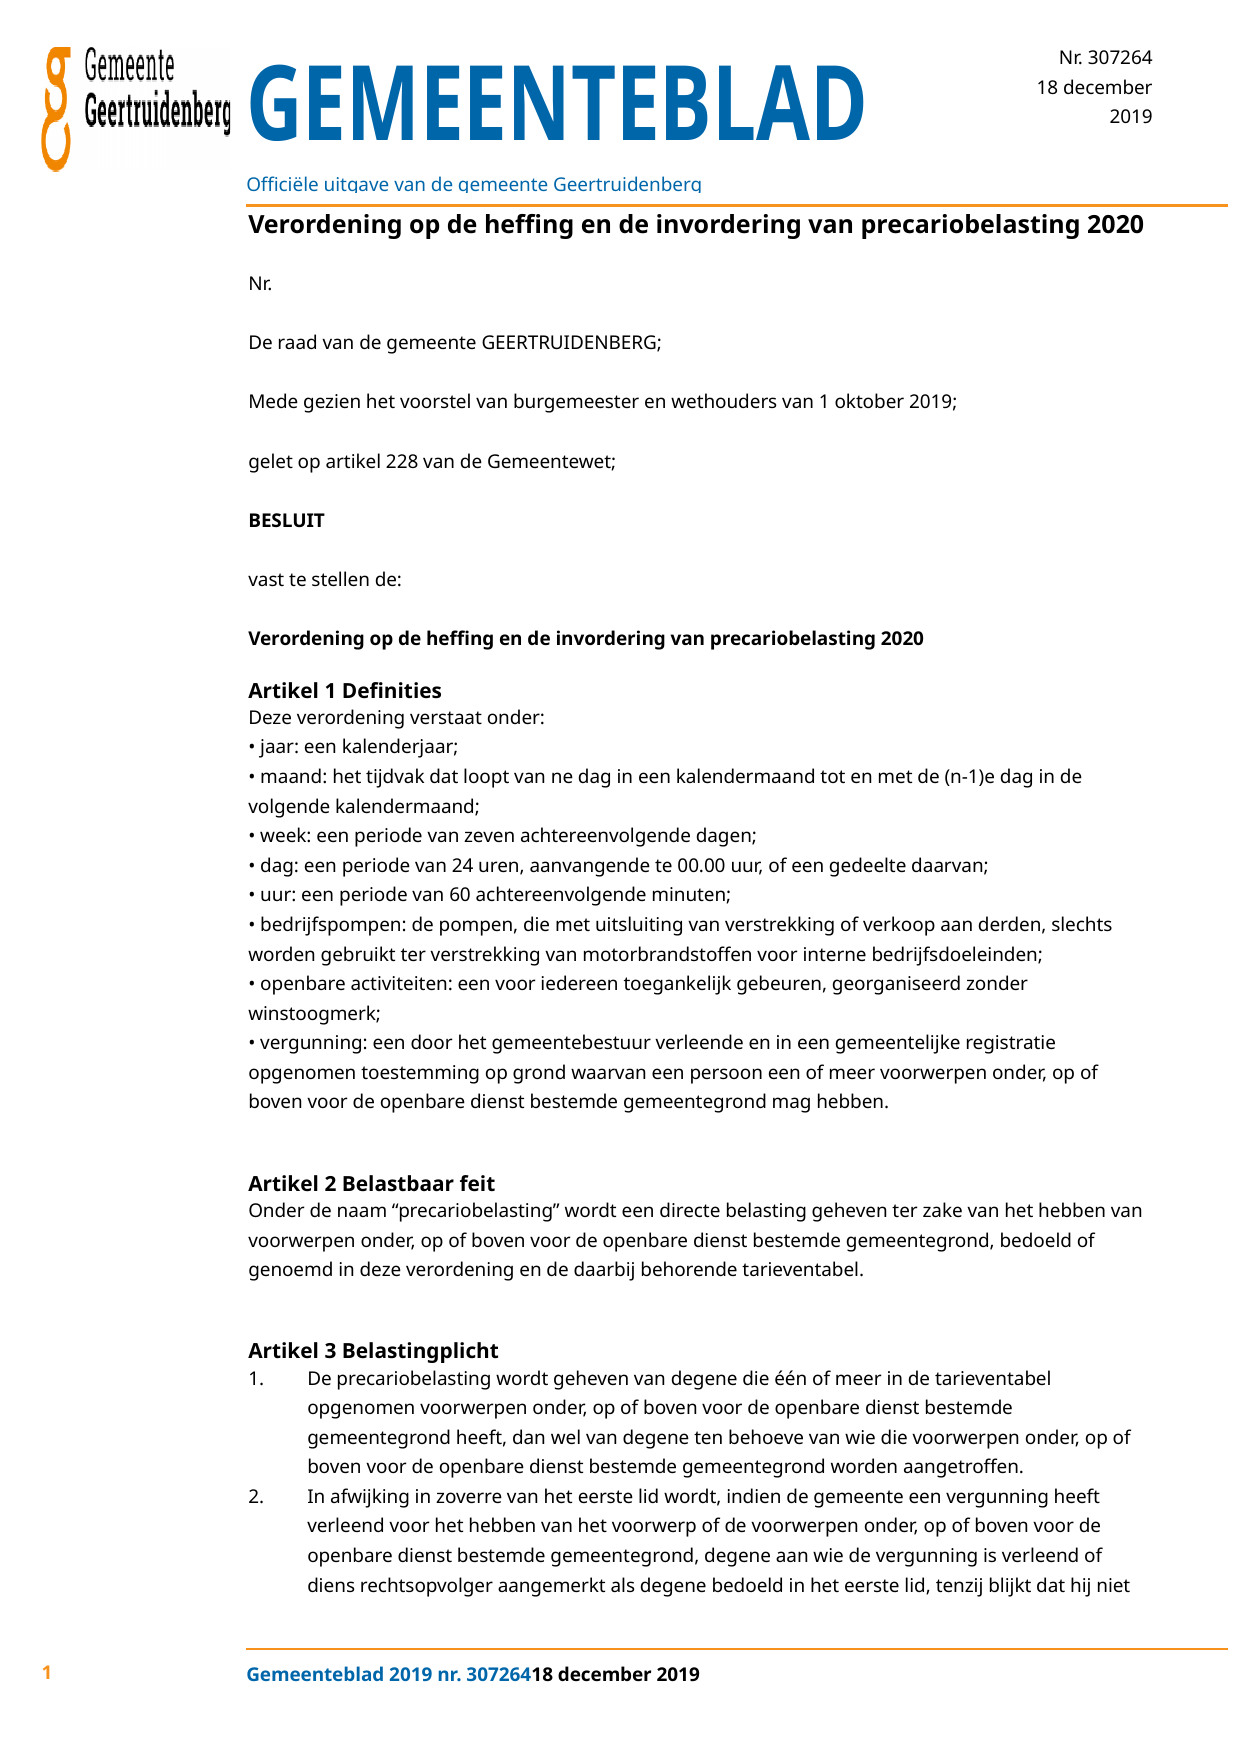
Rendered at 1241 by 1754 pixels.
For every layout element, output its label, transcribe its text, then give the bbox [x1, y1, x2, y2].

text Onder de naam “precariobelasting” wordt een directe belasting geheven ter zake van het hebben van voorwerpen onder, op of boven voor de openbare dienst bestemde gemeentegrond, bedoeld of genoemd in deze verordening en de daarbij behorende tarieventabel. [248, 1197, 1152, 1282]
text Nr. [248, 270, 1152, 296]
text Artikel 3 Belastingplicht [248, 1336, 1152, 1365]
text • maand: het tijdvak dat loopt van ne dag in een kalendermaand tot en met de (n-1)e dag in de volgende kalendermaand; [248, 763, 1152, 819]
text Deze verordening verstaat onder: [248, 704, 1152, 730]
text • openbare activiteiten: een voor iedereen toegankelijk gebeuren, georganiseerd zonder winstoogmerk; [248, 970, 1152, 1026]
text Artikel 2 Belastbaar feit [248, 1169, 1152, 1197]
text • vergunning: een door het gemeentebestuur verleende en in een gemeentelijke registratie opgenomen toestemming op grond waarvan een persoon een of meer voorwerpen onder, op of boven voor de openbare dienst bestemde gemeentegrond mag hebben. [248, 1029, 1152, 1114]
list De precariobelasting wordt geheven van degene die één of meer in de tarieventabel opgenomen voorwerpen onder, op of boven voor de openbare dienst bestemde gemeentegrond heeft, dan wel van degene ten behoeve van wie die voorwerpen onder, op of boven voor de openbare dienst bestemde gemeentegrond worden aangetroffen. [248, 1365, 1152, 1479]
text • bedrijfspompen: de pompen, die met uitsluiting van verstrekking of verkoop aan derden, slechts worden gebruikt ter verstrekking van motorbrandstoffen voor interne bedrijfsdoeleinden; [248, 911, 1152, 967]
text De raad van de gemeente GEERTRUIDENBERG; [248, 329, 1152, 355]
text gelet op artikel 228 van de Gemeentewet; [248, 448, 1152, 473]
text vast te stellen de: [248, 566, 1152, 592]
list In afwijking in zoverre van het eerste lid wordt, indien de gemeente een vergunning heeft verleend voor het hebben van het voorwerp of de voorwerpen onder, op of boven voor de openbare dienst bestemde gemeentegrond, degene aan wie de vergunning is verleend of diens rechtsopvolger aangemerkt als degene bedoeld in het eerste lid, tenzij blijkt dat hij niet [248, 1483, 1152, 1598]
text • week: een periode van zeven achtereenvolgende dagen; [248, 822, 1152, 848]
text • uur: een periode van 60 achtereenvolgende minuten; [248, 882, 1152, 907]
text • dag: een periode van 24 uren, aanvangende te 00.00 uur, of een gedeelte daarvan; [248, 852, 1152, 878]
text Mede gezien het voorstel van burgemeester en wethouders van 1 oktober 2019; [248, 389, 1152, 414]
text Verordening op de heffing en de invordering van precariobelasting 2020 [248, 625, 1152, 651]
text Artikel 1 Definities [248, 676, 1152, 704]
text BESLUIT [248, 507, 1152, 533]
text • jaar: een kalenderjaar; [248, 734, 1152, 759]
picture [41, 47, 231, 172]
text Verordening op de heffing en de invordering van precariobelasting 2020 [248, 207, 1152, 241]
